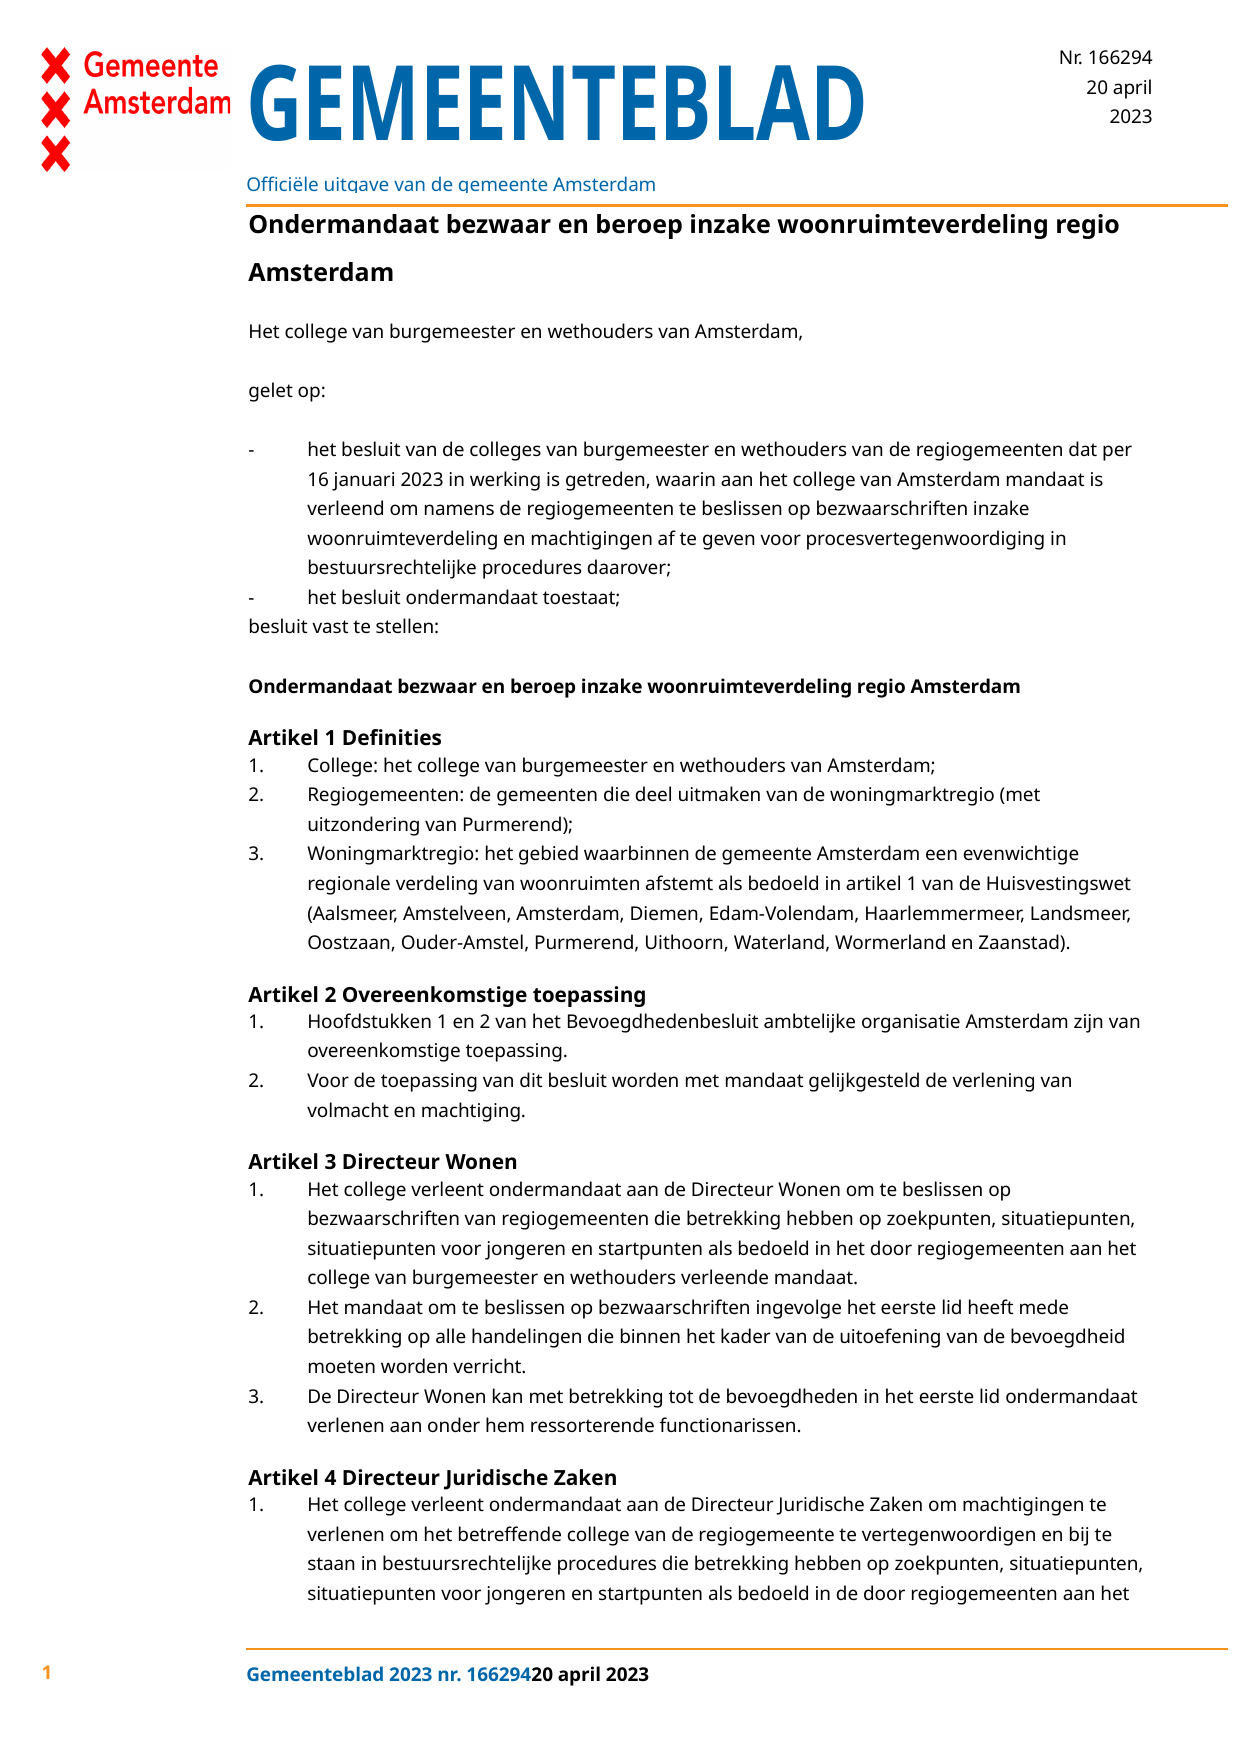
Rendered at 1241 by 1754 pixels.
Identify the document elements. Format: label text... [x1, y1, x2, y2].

list Regiogemeenten: de gemeenten die deel uitmaken van de woningmarktregio (met uitzondering van Purmerend); [248, 781, 1152, 837]
list Het college verleent ondermandaat aan de Directeur Juridische Zaken om machtigingen te verlenen om het betreffende college van de regiogemeente te vertegenwoordigen en bij te staan in bestuursrechtelijke procedures die betrekking hebben op zoekpunten, situatiepunten, situatiepunten voor jongeren en startpunten als bedoeld in de door regiogemeenten aan het [248, 1491, 1152, 1606]
list Hoofdstukken 1 en 2 van het Bevoegdhedenbesluit ambtelijke organisatie Amsterdam zijn van overeenkomstige toepassing. [248, 1008, 1152, 1063]
list het besluit van de colleges van burgemeester en wethouders van de regiogemeenten dat per 16 januari 2023 in werking is getreden, waarin aan het college van Amsterdam mandaat is verleend om namens de regiogemeenten te beslissen op bezwaarschriften inzake woonruimteverdeling en machtigingen af te geven voor procesvertegenwoordiging in bestuursrechtelijke procedures daarover; [248, 436, 1152, 580]
picture [41, 47, 231, 172]
text Artikel 2 Overeenkomstige toepassing [248, 980, 1152, 1008]
list Het mandaat om te beslissen op bezwaarschriften ingevolge het eerste lid heeft mede betrekking op alle handelingen die binnen het kader van de uitoefening van de bevoegdheid moeten worden verricht. [248, 1294, 1152, 1379]
text Het college van burgemeester en wethouders van Amsterdam, [248, 318, 1152, 344]
list het besluit ondermandaat toestaat; [248, 584, 1152, 610]
text Ondermandaat bezwaar en beroep inzake woonruimteverdeling regio Amsterdam [248, 207, 1152, 288]
text besluit vast te stellen: [248, 614, 1152, 639]
text Ondermandaat bezwaar en beroep inzake woonruimteverdeling regio Amsterdam [248, 673, 1152, 699]
text Artikel 3 Directeur Wonen [248, 1147, 1152, 1176]
text Artikel 1 Definities [248, 723, 1152, 752]
list Woningmarktregio: het gebied waarbinnen de gemeente Amsterdam een evenwichtige regionale verdeling van woonruimten afstemt als bedoeld in artikel 1 van de Huisvestingswet (Aalsmeer, Amstelveen, Amsterdam, Diemen, Edam-Volendam, Haarlemmermeer, Landsmeer, Oostzaan, Ouder-Amstel, Purmerend, Uithoorn, Waterland, Wormerland en Zaanstad). [248, 841, 1152, 955]
text gelet op: [248, 377, 1152, 403]
list College: het college van burgemeester en wethouders van Amsterdam; [248, 752, 1152, 777]
text Artikel 4 Directeur Juridische Zaken [248, 1463, 1152, 1491]
list Voor de toepassing van dit besluit worden met mandaat gelijkgesteld de verlening van volmacht en machtiging. [248, 1067, 1152, 1123]
list De Directeur Wonen kan met betrekking tot de bevoegdheden in het eerste lid ondermandaat verlenen aan onder hem ressorterende functionarissen. [248, 1383, 1152, 1438]
list Het college verleent ondermandaat aan de Directeur Wonen om te beslissen op bezwaarschriften van regiogemeenten die betrekking hebben op zoekpunten, situatiepunten, situatiepunten voor jongeren en startpunten als bedoeld in het door regiogemeenten aan het college van burgemeester en wethouders verleende mandaat. [248, 1176, 1152, 1290]
